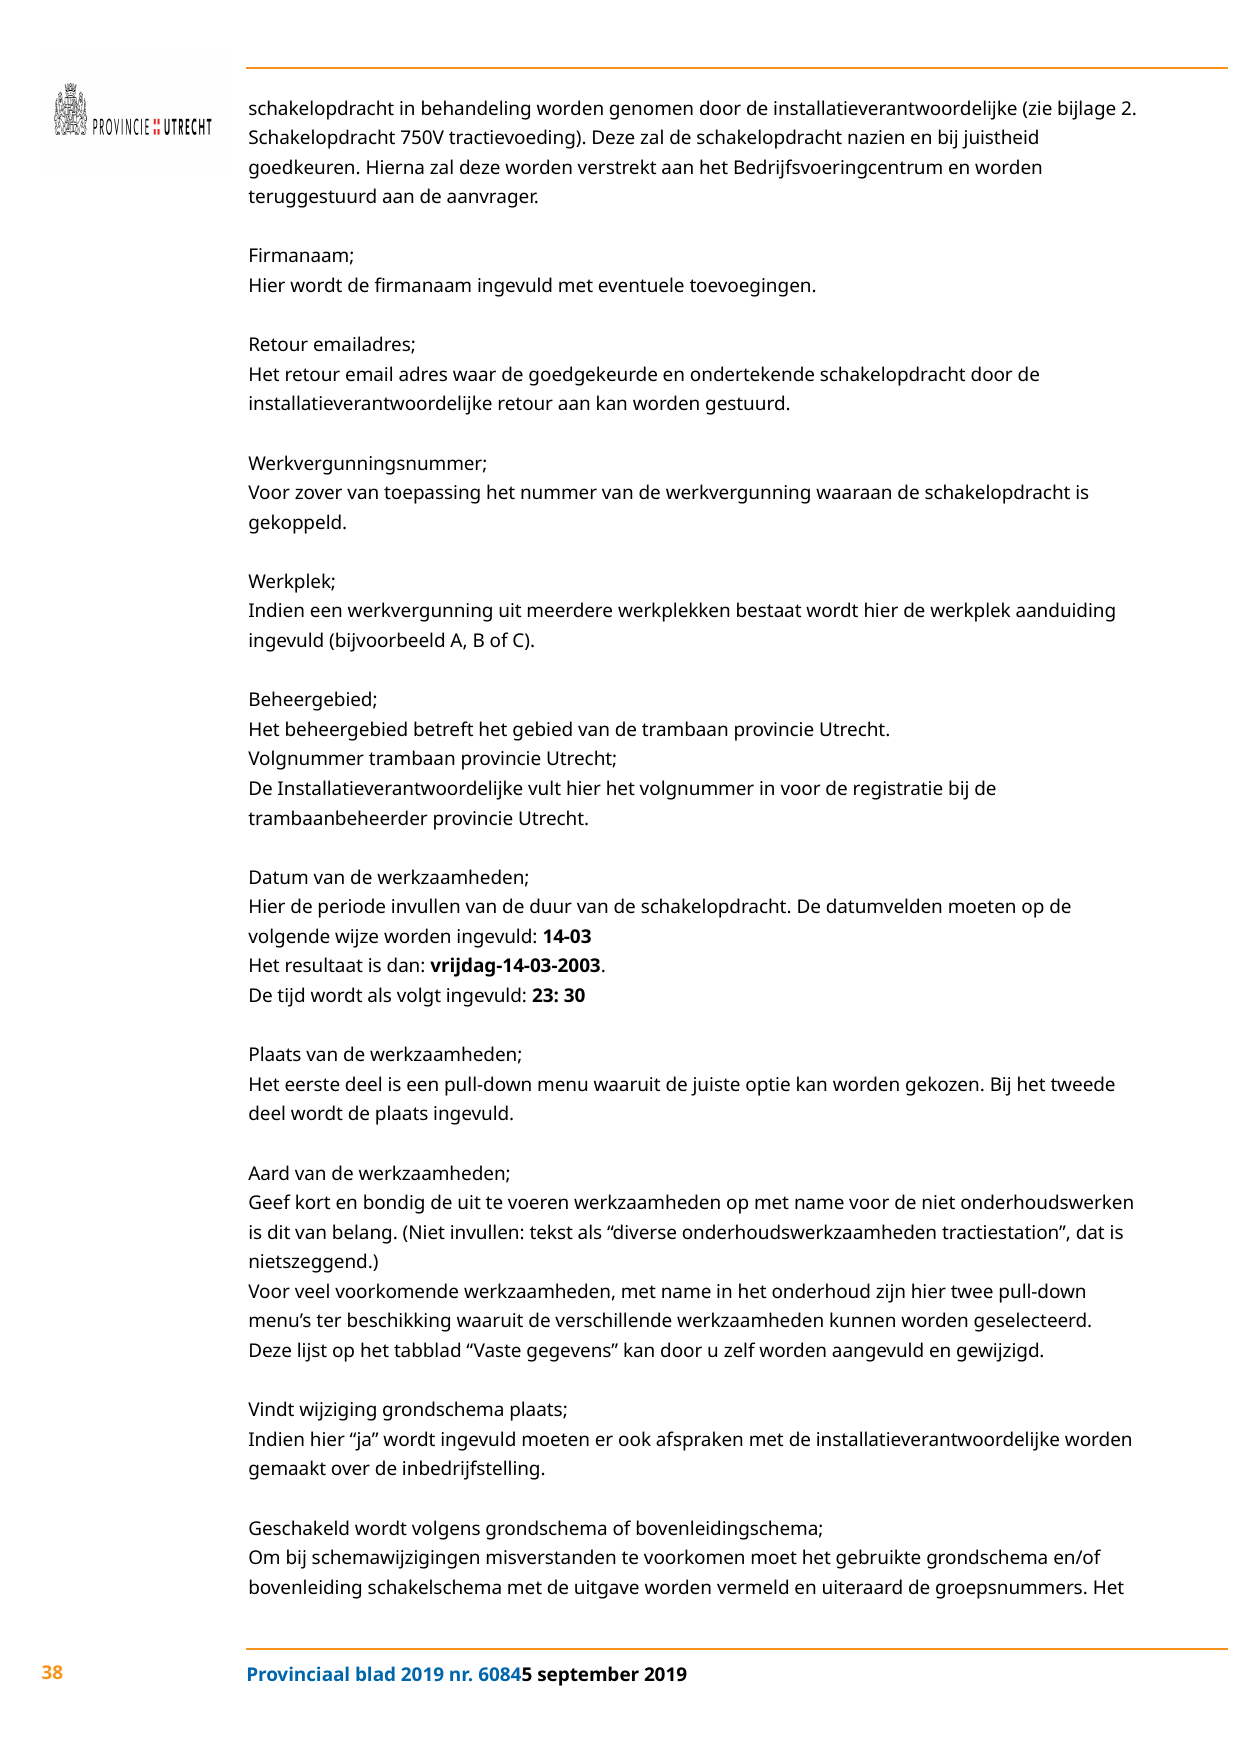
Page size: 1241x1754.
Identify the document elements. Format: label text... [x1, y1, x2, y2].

text Geef kort en bondig de uit te voeren werkzaamheden op met name voor de niet onderhoudswerken is dit van belang. (Niet invullen: tekst als “diverse onderhoudswerkzaamheden tractiestation”, dat is nietszeggend.) [248, 1189, 1152, 1274]
text De Installatieverantwoordelijke vult hier het volgnummer in voor de registratie bij de trambaanbeheerder provincie Utrecht. [248, 775, 1152, 831]
text Beheergebied; [248, 686, 1152, 712]
text Werkvergunningsnummer; [248, 450, 1152, 476]
text Indien een werkvergunning uit meerdere werkplekken bestaat wordt hier de werkplek aanduiding ingevuld (bijvoorbeeld A, B of C). [248, 598, 1152, 653]
text Plaats van de werkzaamheden; [248, 1041, 1152, 1067]
text Het beheergebied betreft het gebied van de trambaan provincie Utrecht. [248, 716, 1152, 742]
text Firmanaam; [248, 243, 1152, 268]
text Volgnummer trambaan provincie Utrecht; [248, 746, 1152, 771]
text Geschakeld wordt volgens grondschema of bovenleidingschema; [248, 1515, 1152, 1541]
text Het eerste deel is een pull-down menu waaruit de juiste optie kan worden gekozen. Bij het tweede deel wordt de plaats ingevuld. [248, 1071, 1152, 1126]
text schakelopdracht in behandeling worden genomen door de installatieverantwoordelijke (zie bijlage 2. Schakelopdracht 750V tractievoeding). Deze zal de schakelopdracht nazien en bij juistheid goedkeuren. Hierna zal deze worden verstrekt aan het Bedrijfsvoeringcentrum en worden teruggestuurd aan de aanvrager. [248, 95, 1152, 209]
text Retour emailadres; [248, 331, 1152, 357]
text Voor zover van toepassing het nummer van de werkvergunning waaraan de schakelopdracht is gekoppeld. [248, 479, 1152, 535]
text Het resultaat is dan: vrijdag-14-03-2003. [248, 953, 1152, 978]
text Hier de periode invullen van de duur van de schakelopdracht. De datumvelden moeten op de volgende wijze worden ingevuld: 14-03 [248, 893, 1152, 949]
text Datum van de werkzaamheden; [248, 864, 1152, 890]
picture [41, 47, 231, 172]
text Hier wordt de firmanaam ingevuld met eventuele toevoegingen. [248, 272, 1152, 298]
text Werkplek; [248, 568, 1152, 594]
text Aard van de werkzaamheden; [248, 1160, 1152, 1186]
text Voor veel voorkomende werkzaamheden, met name in het onderhoud zijn hier twee pull-down menu’s ter beschikking waaruit de verschillende werkzaamheden kunnen worden geselecteerd. [248, 1278, 1152, 1333]
text Indien hier “ja” wordt ingevuld moeten er ook afspraken met de installatieverantwoordelijke worden gemaakt over de inbedrijfstelling. [248, 1426, 1152, 1481]
text De tijd wordt als volgt ingevuld: 23: 30 [248, 982, 1152, 1008]
text Deze lijst op het tabblad “Vaste gegevens” kan door u zelf worden aangevuld en gewijzigd. [248, 1337, 1152, 1363]
text Om bij schemawijzigingen misverstanden te voorkomen moet het gebruikte grondschema en/of bovenleiding schakelschema met de uitgave worden vermeld en uiteraard de groepsnummers. Het [248, 1544, 1152, 1600]
text Vindt wijziging grondschema plaats; [248, 1396, 1152, 1422]
text Het retour email adres waar de goedgekeurde en ondertekende schakelopdracht door de installatieverantwoordelijke retour aan kan worden gestuurd. [248, 361, 1152, 416]
